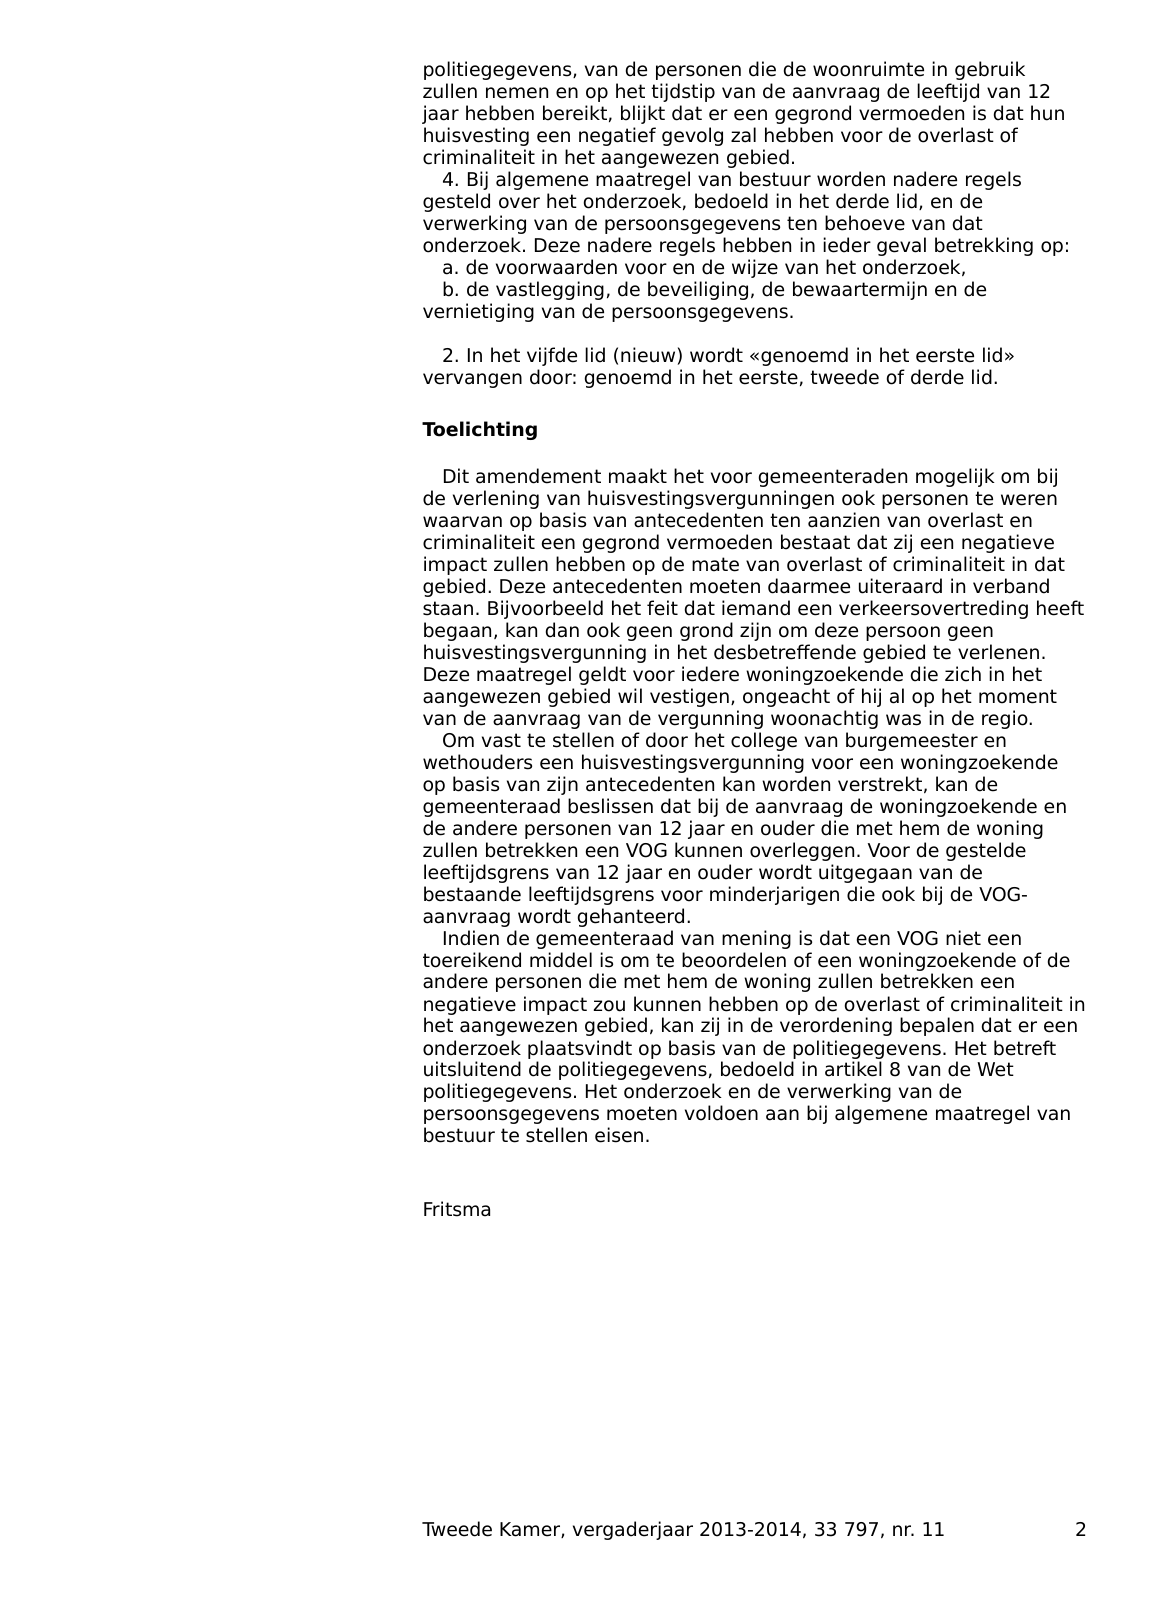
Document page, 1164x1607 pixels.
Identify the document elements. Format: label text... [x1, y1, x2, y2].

text Dit amendement maakt het voor gemeenteraden mogelijk om bij de verlening van huisvestingsvergunningen ook personen te weren waarvan op basis van antecedenten ten aanzien van overlast en criminaliteit een gegrond vermoeden bestaat dat zij een negatieve impact zullen hebben op de mate van overlast of criminaliteit in dat gebied. Deze antecedenten moeten daarmee uiteraard in verband staan. Bijvoorbeeld het feit dat iemand een verkeersovertreding heeft begaan, kan dan ook geen grond zijn om deze persoon geen huisvestingsvergunning in het desbetreffende gebied te verlenen. Deze maatregel geldt voor iedere woningzoekende die zich in het aangewezen gebied wil vestigen, ongeacht of hij al op het moment van de aanvraag van de vergunning woonachtig was in de regio. [422, 466, 1087, 730]
subtitle Toelichting [422, 419, 1087, 441]
text a. de voorwaarden voor en de wijze van het onderzoek, [422, 257, 1087, 279]
text 4. Bij algemene maatregel van bestuur worden nadere regels gesteld over het onderzoek, bedoeld in het derde lid, en de verwerking van de persoonsgegevens ten behoeve van dat onderzoek. Deze nadere regels hebben in ieder geval betrekking op: [422, 169, 1087, 257]
text Fritsma [422, 1177, 1087, 1221]
text 2. In het vijfde lid (nieuw) wordt «genoemd in het eerste lid» vervangen door: genoemd in het eerste, tweede of derde lid. [422, 345, 1087, 389]
text Om vast te stellen of door het college van burgemeester en wethouders een huisvestingsvergunning voor een woningzoekende op basis van zijn antecedenten kan worden verstrekt, kan de gemeenteraad beslissen dat bij de aanvraag de woningzoekende en de andere personen van 12 jaar en ouder die met hem de woning zullen betrekken een VOG kunnen overleggen. Voor de gestelde leeftijdsgrens van 12 jaar en ouder wordt uitgegaan van de bestaande leeftijdsgrens voor minderjarigen die ook bij de VOG-aanvraag wordt gehanteerd. [422, 730, 1087, 927]
text politiegegevens, van de personen die de woonruimte in gebruik zullen nemen en op het tijdstip van de aanvraag de leeftijd van 12 jaar hebben bereikt, blijkt dat er een gegrond vermoeden is dat hun huisvesting een negatief gevolg zal hebben voor de overlast of criminaliteit in het aangewezen gebied. [422, 59, 1087, 169]
text b. de vastlegging, de beveiliging, de bewaartermijn en de vernietiging van de persoonsgegevens. [422, 279, 1087, 323]
text Indien de gemeenteraad van mening is dat een VOG niet een toereikend middel is om te beoordelen of een woningzoekende of de andere personen die met hem de woning zullen betrekken een negatieve impact zou kunnen hebben op de overlast of criminaliteit in het aangewezen gebied, kan zij in de verordening bepalen dat er een onderzoek plaatsvindt op basis van de politiegegevens. Het betreft uitsluitend de politiegegevens, bedoeld in artikel 8 van de Wet politiegegevens. Het onderzoek en de verwerking van de persoonsgegevens moeten voldoen aan bij algemene maatregel van bestuur te stellen eisen. [422, 927, 1087, 1147]
